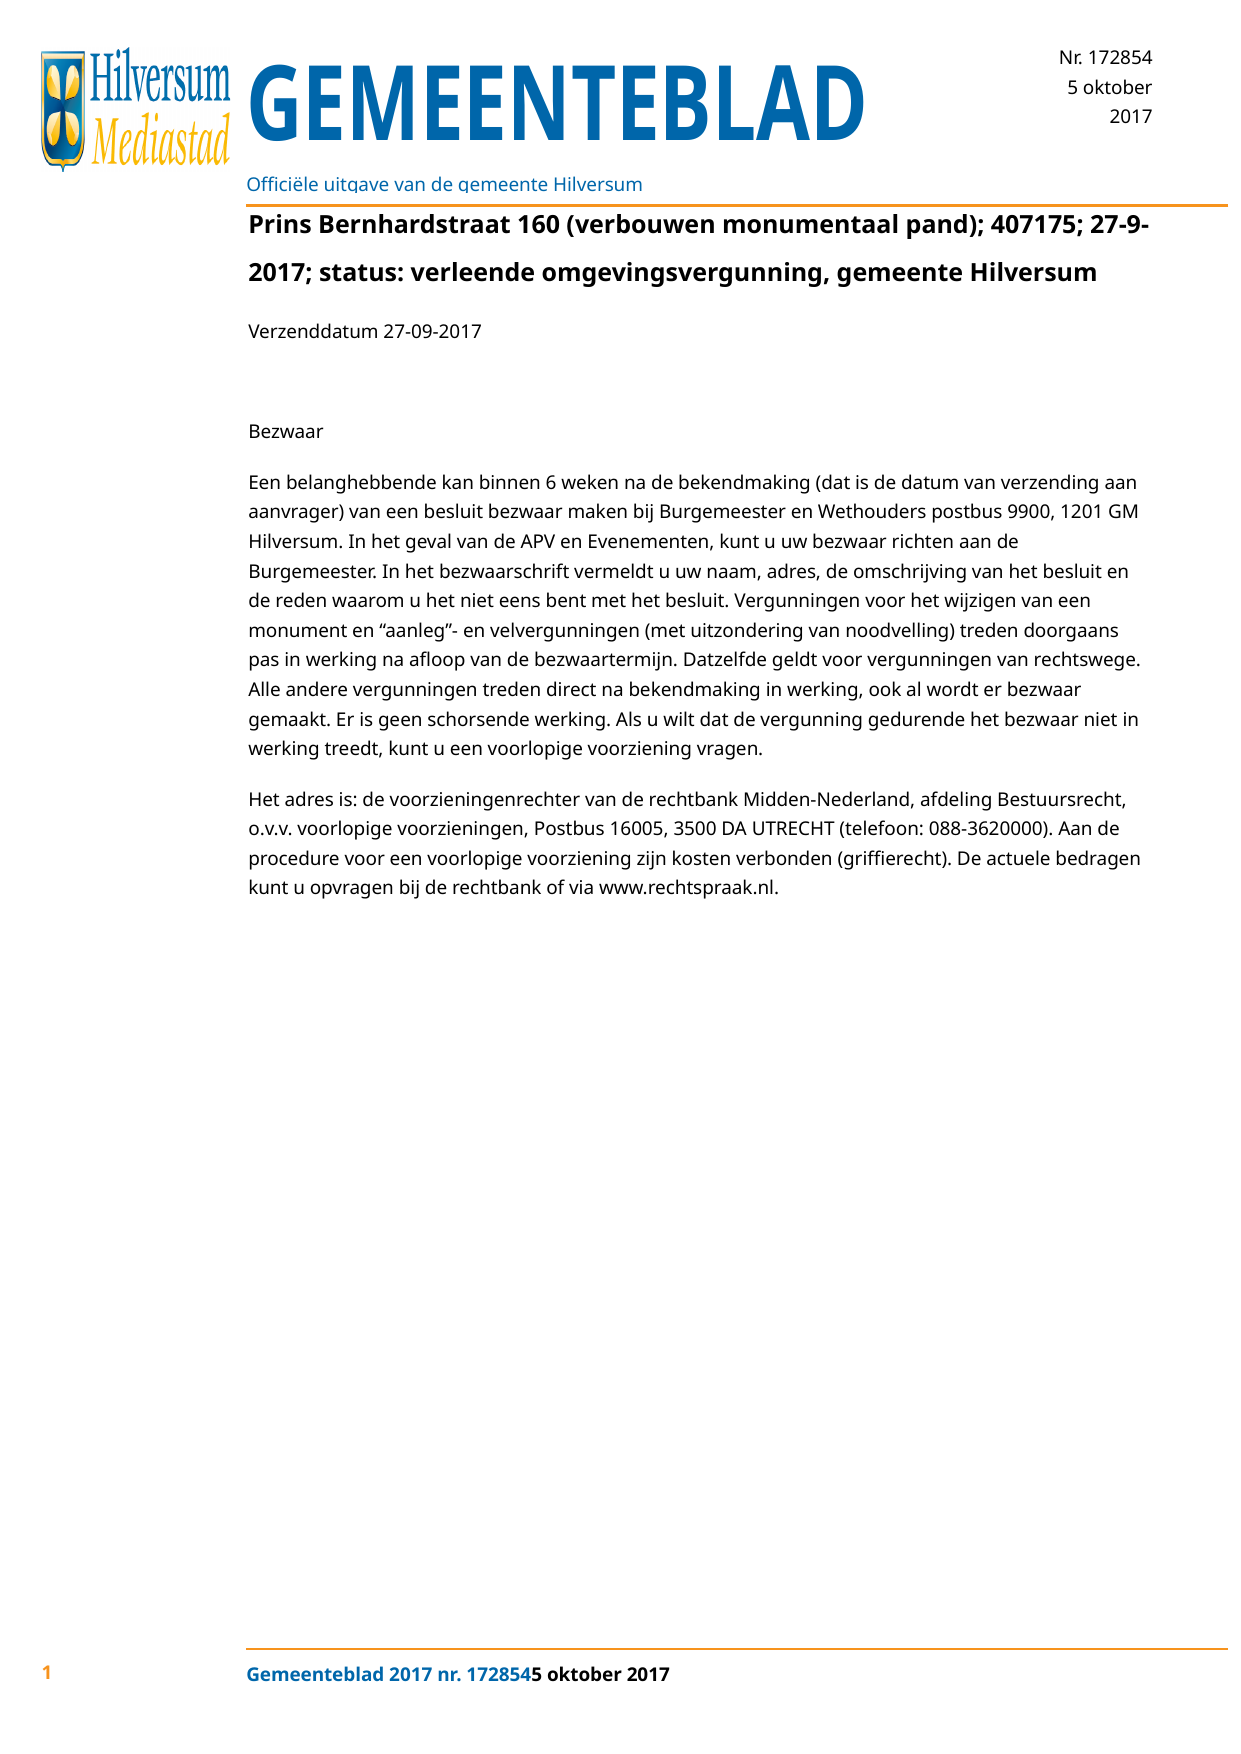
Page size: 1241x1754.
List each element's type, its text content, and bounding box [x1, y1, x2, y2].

picture [41, 47, 231, 172]
text Bezwaar [248, 419, 1152, 444]
text Verzenddatum 27-09-2017 [248, 318, 1152, 344]
text Het adres is: de voorzieningenrechter van de rechtbank Midden-Nederland, afdeling Bestuursrecht, o.v.v. voorlopige voorzieningen, Postbus 16005, 3500 DA UTRECHT (telefoon: 088-3620000). Aan de procedure voor een voorlopige voorziening zijn kosten verbonden (griffierecht). De actuele bedragen kunt u opvragen bij de rechtbank of via www.rechtspraak.nl. [248, 786, 1152, 900]
text Een belanghebbende kan binnen 6 weken na de bekendmaking (dat is de datum van verzending aan aanvrager) van een besluit bezwaar maken bij Burgemeester en Wethouders postbus 9900, 1201 GM Hilversum. In het geval van de APV en Evenementen, kunt u uw bezwaar richten aan de Burgemeester. In het bezwaarschrift vermeldt u uw naam, adres, de omschrijving van het besluit en de reden waarom u het niet eens bent met het besluit. Vergunningen voor het wijzigen van een monument en “aanleg”- en velvergunningen (met uitzondering van noodvelling) treden doorgaans pas in werking na afloop van de bezwaartermijn. Datzelfde geldt voor vergunningen van rechtswege. Alle andere vergunningen treden direct na bekendmaking in werking, ook al wordt er bezwaar gemaakt. Er is geen schorsende werking. Als u wilt dat de vergunning gedurende het bezwaar niet in werking treedt, kunt u een voorlopige voorziening vragen. [248, 469, 1152, 761]
text Prins Bernhardstraat 160 (verbouwen monumentaal pand); 407175; 27-9-2017; status: verleende omgevingsvergunning, gemeente Hilversum [248, 207, 1152, 288]
